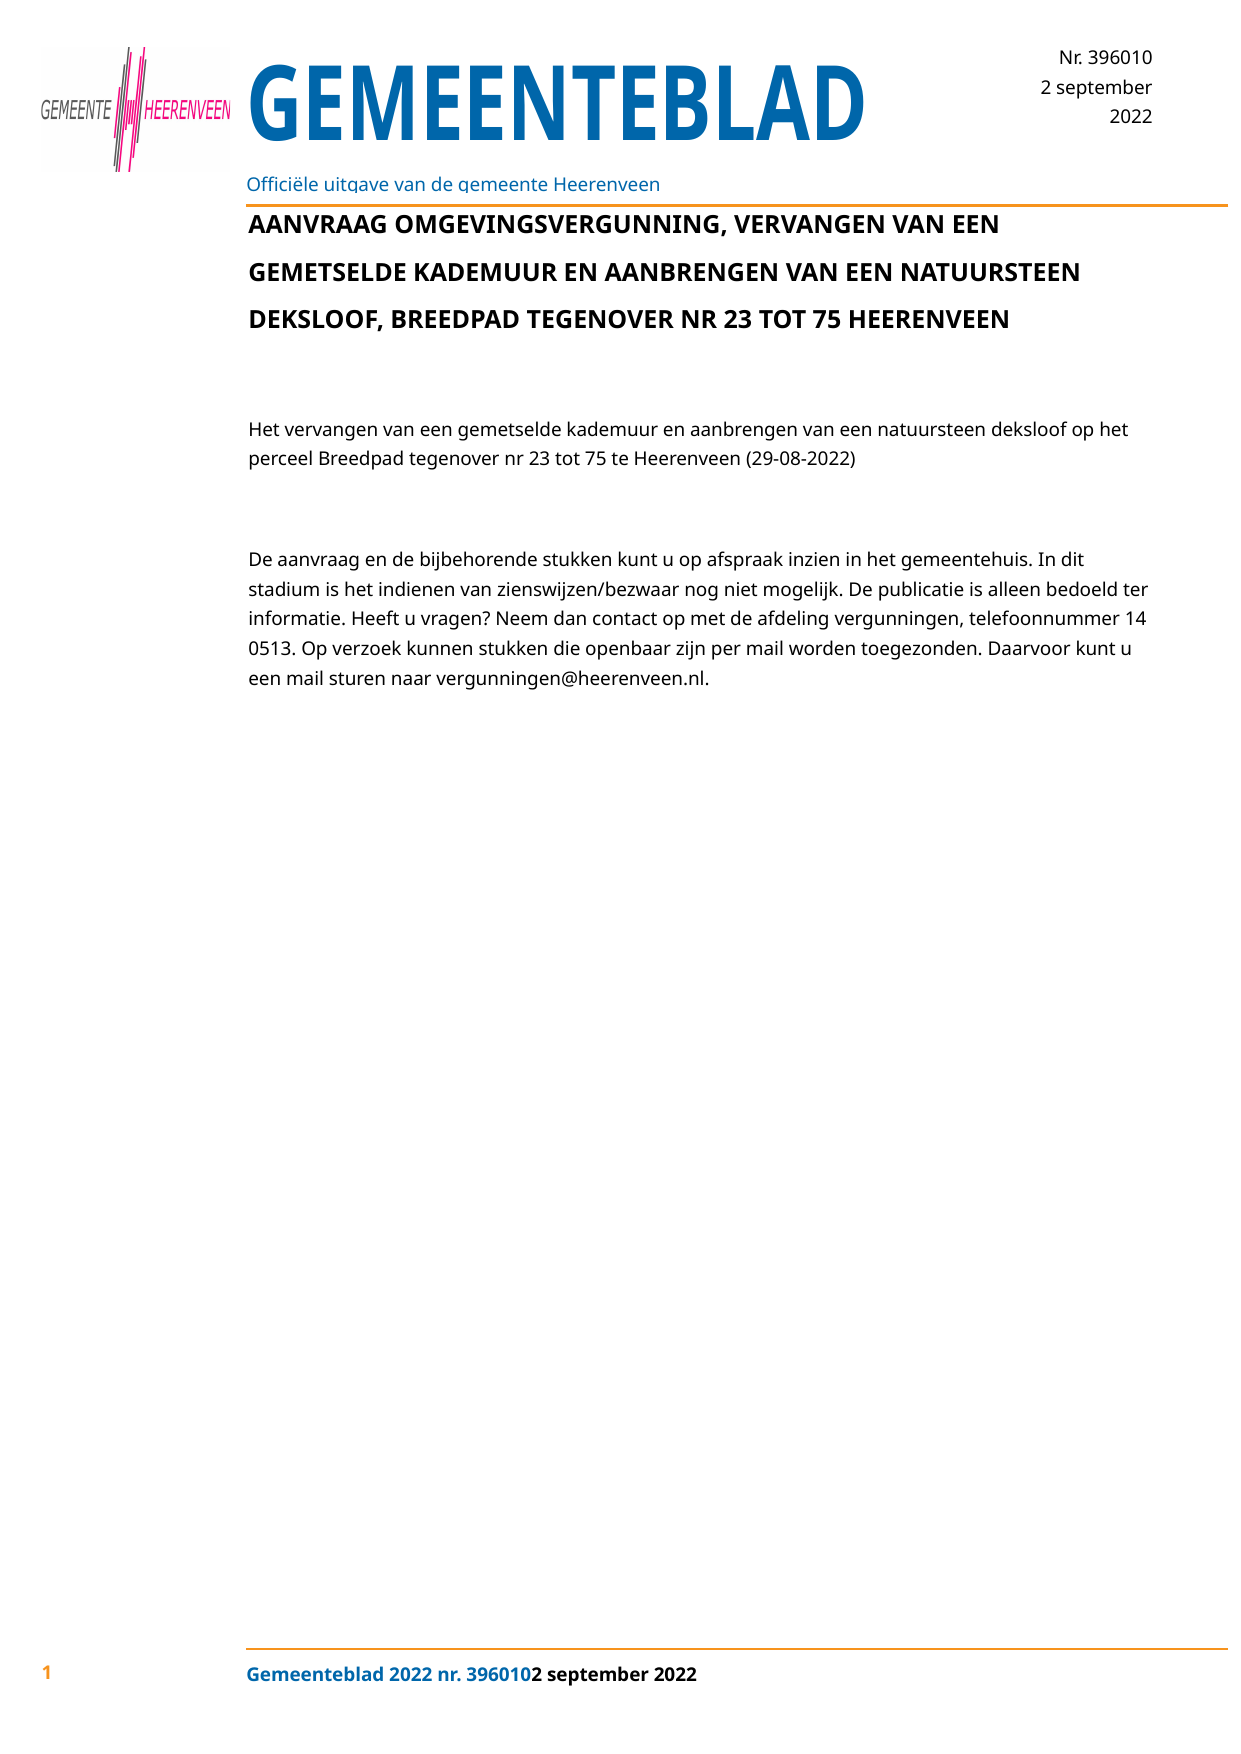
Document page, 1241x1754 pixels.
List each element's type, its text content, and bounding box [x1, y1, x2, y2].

text De aanvraag en de bijbehorende stukken kunt u op afspraak inzien in het gemeentehuis. In dit stadium is het indienen van zienswijzen/bezwaar nog niet mogelijk. De publicatie is alleen bedoeld ter informatie. Heeft u vragen? Neem dan contact op met de afdeling vergunningen, telefoonnummer 14 0513. Op verzoek kunnen stukken die openbaar zijn per mail worden toegezonden. Daarvoor kunt u een mail sturen naar vergunningen@heerenveen.nl. [248, 546, 1152, 690]
picture [41, 47, 231, 172]
text Het vervangen van een gemetselde kademuur en aanbrengen van een natuursteen deksloof op het perceel Breedpad tegenover nr 23 tot 75 te Heerenveen (29-08-2022) [248, 416, 1152, 471]
text AANVRAAG OMGEVINGSVERGUNNING, VERVANGEN VAN EEN GEMETSELDE KADEMUUR EN AANBRENGEN VAN EEN NATUURSTEEN DEKSLOOF, BREEDPAD TEGENOVER NR 23 TOT 75 HEERENVEEN [248, 207, 1152, 336]
